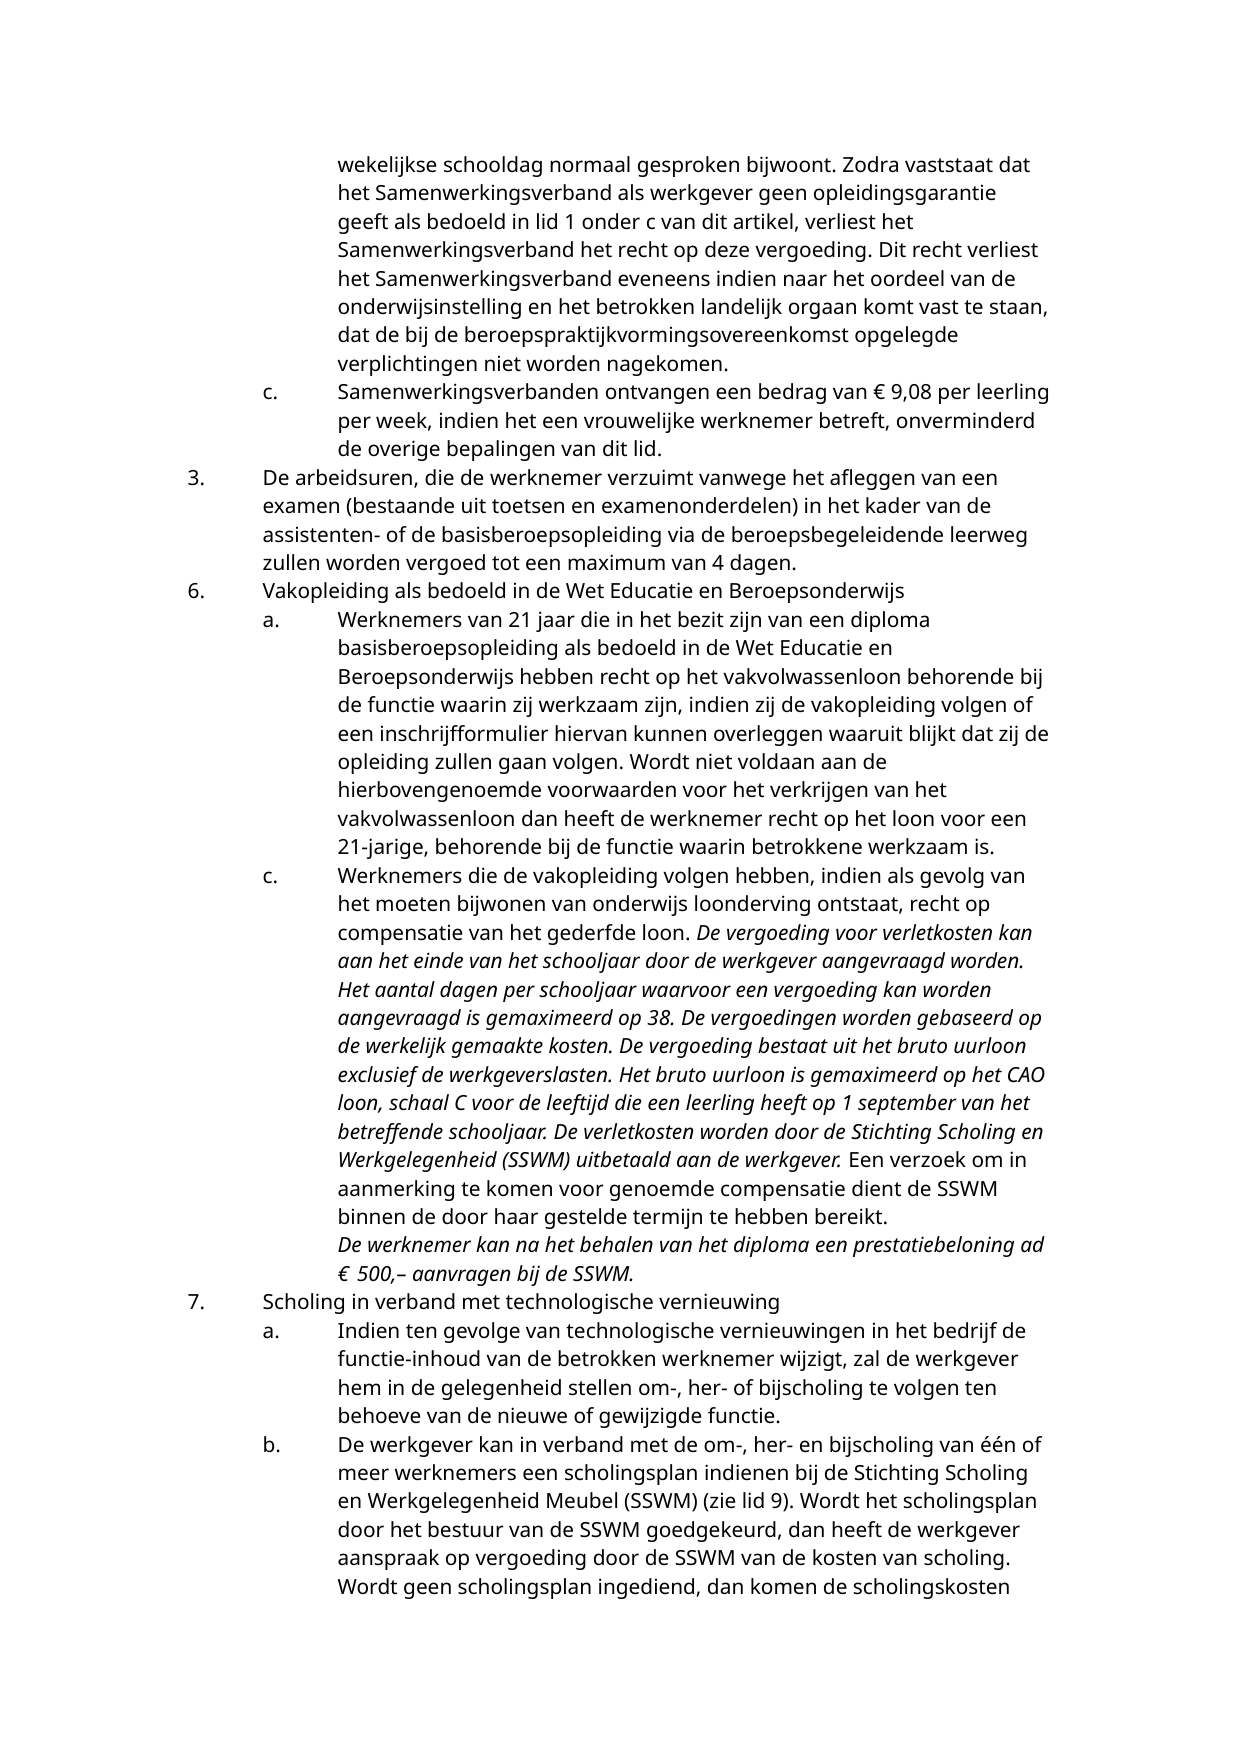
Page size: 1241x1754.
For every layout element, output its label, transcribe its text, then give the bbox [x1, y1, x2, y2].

list De werknemer kan na het behalen van het diploma een prestatiebeloning ad € 500,– aanvragen bij de SSWM. [262, 1231, 1053, 1287]
list Werknemers van 21 jaar die in het bezit zijn van een diploma basisberoepsopleiding als bedoeld in de Wet Educatie en Beroepsonderwijs hebben recht op het vakvolwassenloon behorende bij de functie waarin zij werkzaam zijn, indien zij de vakopleiding volgen of een inschrijfformulier hiervan kunnen overleggen waaruit blijkt dat zij de opleiding zullen gaan volgen. Wordt niet voldaan aan de hierbovengenoemde voorwaarden voor het verkrijgen van het vakvolwassenloon dan heeft de werknemer recht op het loon voor een 21-jarige, behorende bij de functie waarin betrokkene werkzaam is. [262, 605, 1053, 861]
list Samenwerkingsverbanden ontvangen een bedrag van € 9,08 per leerling per week, indien het een vrouwelijke werknemer betreft, onverminderd de overige bepalingen van dit lid. [262, 377, 1053, 463]
list Indien ten gevolge van technologische vernieuwingen in het bedrijf de functie-inhoud van de betrokken werknemer wijzigt, zal de werkgever hem in de gelegenheid stellen om-, her- of bijscholing te volgen ten behoeve van de nieuwe of gewijzigde functie. [262, 1316, 1053, 1430]
list Vakopleiding als bedoeld in de Wet Educatie en Beroepsonderwijs [187, 577, 1053, 605]
list De arbeidsuren, die de werknemer verzuimt vanwege het afleggen van een examen (bestaande uit toetsen en examenonderdelen) in het kader van de assistenten- of de basisberoepsopleiding via de beroepsbegeleidende leerweg zullen worden vergoed tot een maximum van 4 dagen. [187, 463, 1053, 577]
list Scholing in verband met technologische vernieuwing [187, 1287, 1053, 1316]
list De werkgever kan in verband met de om-, her- en bijscholing van één of meer werknemers een scholingsplan indienen bij de Stichting Scholing en Werkgelegenheid Meubel (SSWM) (zie lid 9). Wordt het scholingsplan door het bestuur van de SSWM goedgekeurd, dan heeft de werkgever aanspraak op vergoeding door de SSWM van de kosten van scholing. [262, 1430, 1053, 1572]
list Wordt geen scholingsplan ingediend, dan komen de scholingskosten [262, 1572, 1053, 1600]
list Werknemers die de vakopleiding volgen hebben, indien als gevolg van het moeten bijwonen van onderwijs loonderving ontstaat, recht op compensatie van het gederfde loon. De vergoeding voor verletkosten kan aan het einde van het schooljaar door de werkgever aangevraagd worden. Het aantal dagen per schooljaar waarvoor een vergoeding kan worden aangevraagd is gemaximeerd op 38. De vergoedingen worden gebaseerd op de werkelijk gemaakte kosten. De vergoeding bestaat uit het bruto uurloon exclusief de werkgeverslasten. Het bruto uurloon is gemaximeerd op het CAO loon, schaal C voor de leeftijd die een leerling heeft op 1 september van het betreffende schooljaar. De verletkosten worden door de Stichting Scholing en Werkgelegenheid (SSWM) uitbetaald aan de werkgever. Een verzoek om in aanmerking te komen voor genoemde compensatie dient de SSWM binnen de door haar gestelde termijn te hebben bereikt. [262, 861, 1053, 1231]
list wekelijkse schooldag normaal gesproken bijwoont. Zodra vaststaat dat het Samenwerkingsverband als werkgever geen opleidingsgarantie geeft als bedoeld in lid 1 onder c van dit artikel, verliest het Samenwerkingsverband het recht op deze vergoeding. Dit recht verliest het Samenwerkingsverband eveneens indien naar het oordeel van de onderwijsinstelling en het betrokken landelijk orgaan komt vast te staan, dat de bij de beroepspraktijkvormingsovereenkomst opgelegde verplichtingen niet worden nagekomen. [262, 150, 1053, 377]
